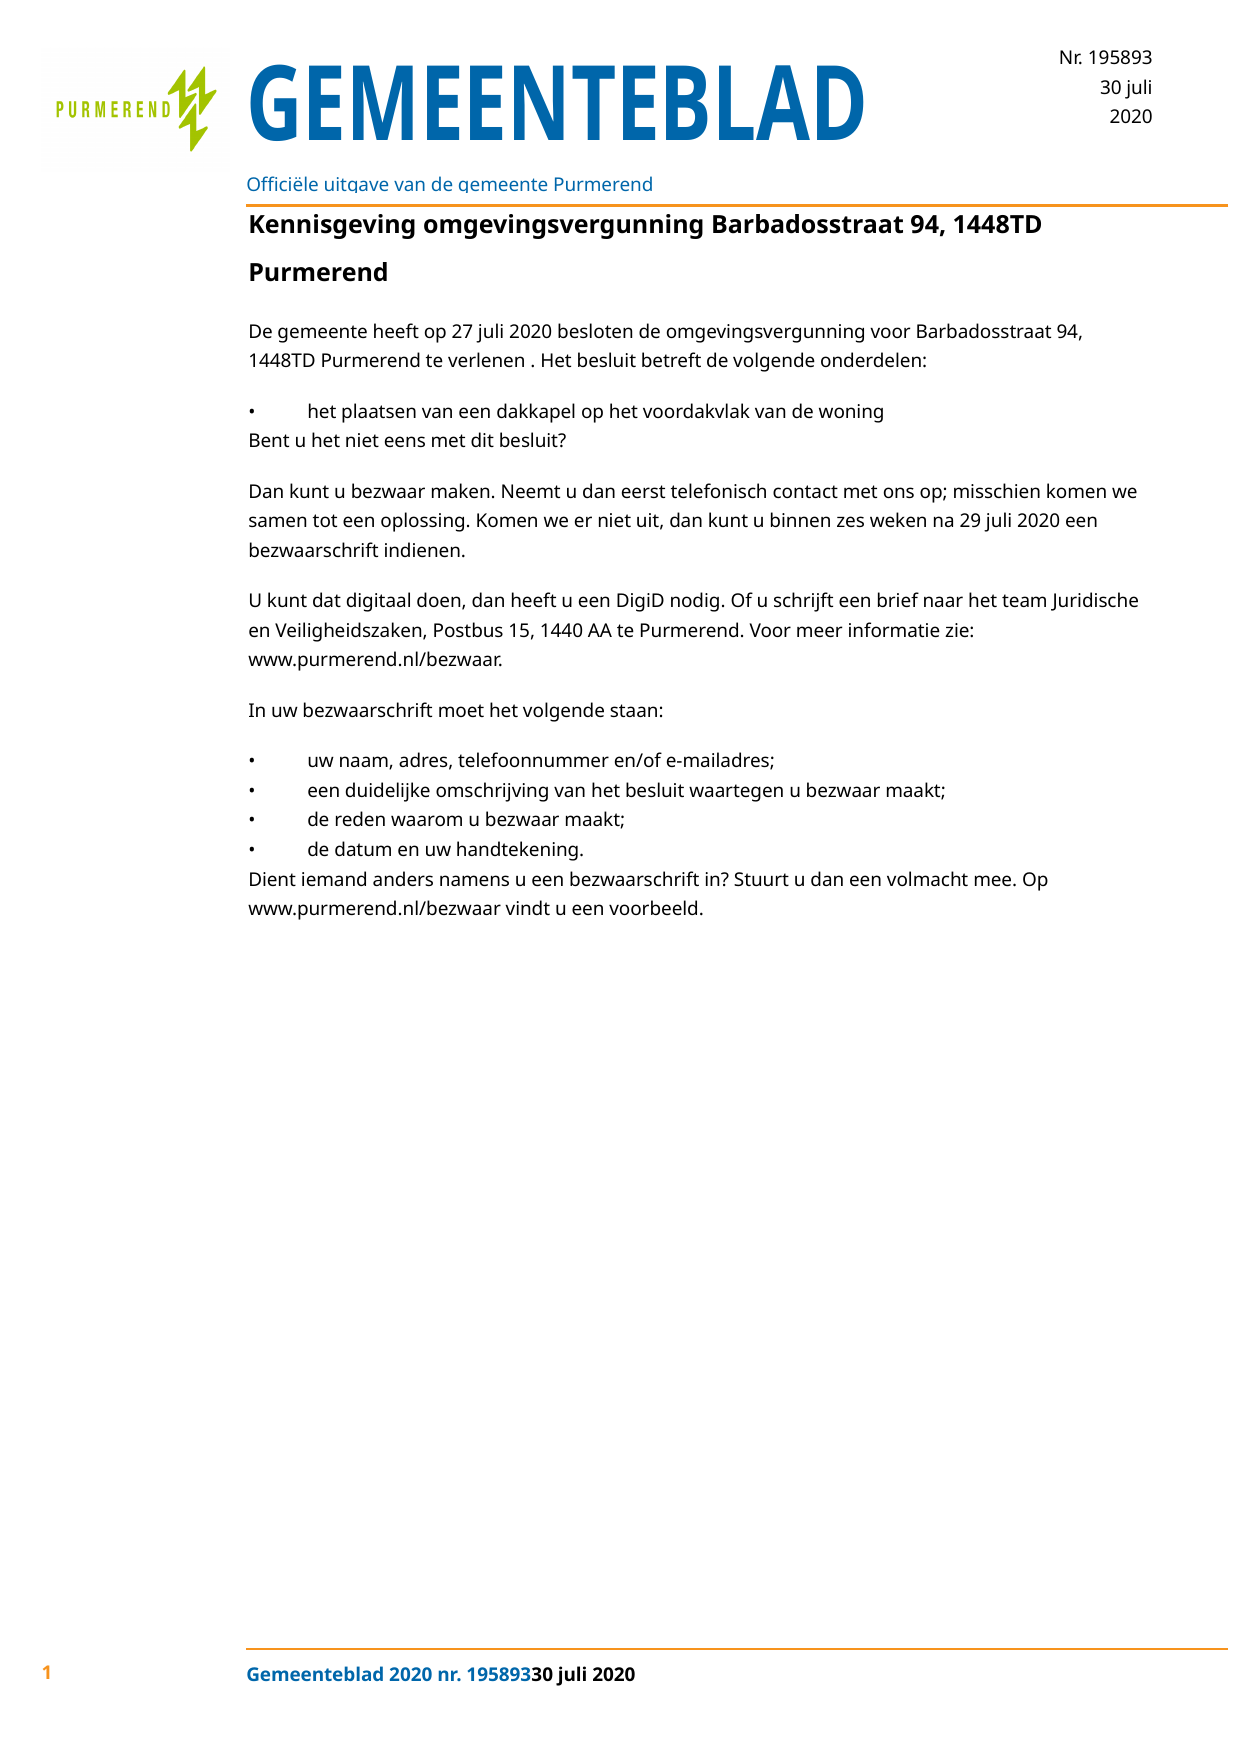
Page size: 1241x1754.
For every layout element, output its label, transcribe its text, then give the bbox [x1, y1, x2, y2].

text Dan kunt u bezwaar maken. Neemt u dan eerst telefonisch contact met ons op; misschien komen we samen tot een oplossing. Komen we er niet uit, dan kunt u binnen zes weken na 29 juli 2020 een bezwaarschrift indienen. [248, 478, 1152, 563]
list de reden waarom u bezwaar maakt; [248, 807, 1152, 832]
text Kennisgeving omgevingsvergunning Barbadosstraat 94, 1448TD Purmerend [248, 207, 1152, 288]
list een duidelijke omschrijving van het besluit waartegen u bezwaar maakt; [248, 777, 1152, 803]
list uw naam, adres, telefoonnummer en/of e-mailadres; [248, 747, 1152, 773]
list het plaatsen van een dakkapel op het voordakvlak van de woning [248, 398, 1152, 424]
text De gemeente heeft op 27 juli 2020 besloten de omgevingsvergunning voor Barbadosstraat 94, 1448TD Purmerend te verlenen . Het besluit betreft de volgende onderdelen: [248, 318, 1152, 373]
text Bent u het niet eens met dit besluit? [248, 427, 1152, 453]
text U kunt dat digitaal doen, dan heeft u een DigiD nodig. Of u schrijft een brief naar het team Juridische en Veiligheidszaken, Postbus 15, 1440 AA te Purmerend. Voor meer informatie zie: www.purmerend.nl/bezwaar. [248, 587, 1152, 672]
text In uw bezwaarschrift moet het volgende staan: [248, 697, 1152, 723]
list de datum en uw handtekening. [248, 836, 1152, 862]
text Dient iemand anders namens u een bezwaarschrift in? Stuurt u dan een volmacht mee. Op www.purmerend.nl/bezwaar vindt u een voorbeeld. [248, 866, 1152, 921]
picture [41, 47, 231, 172]
